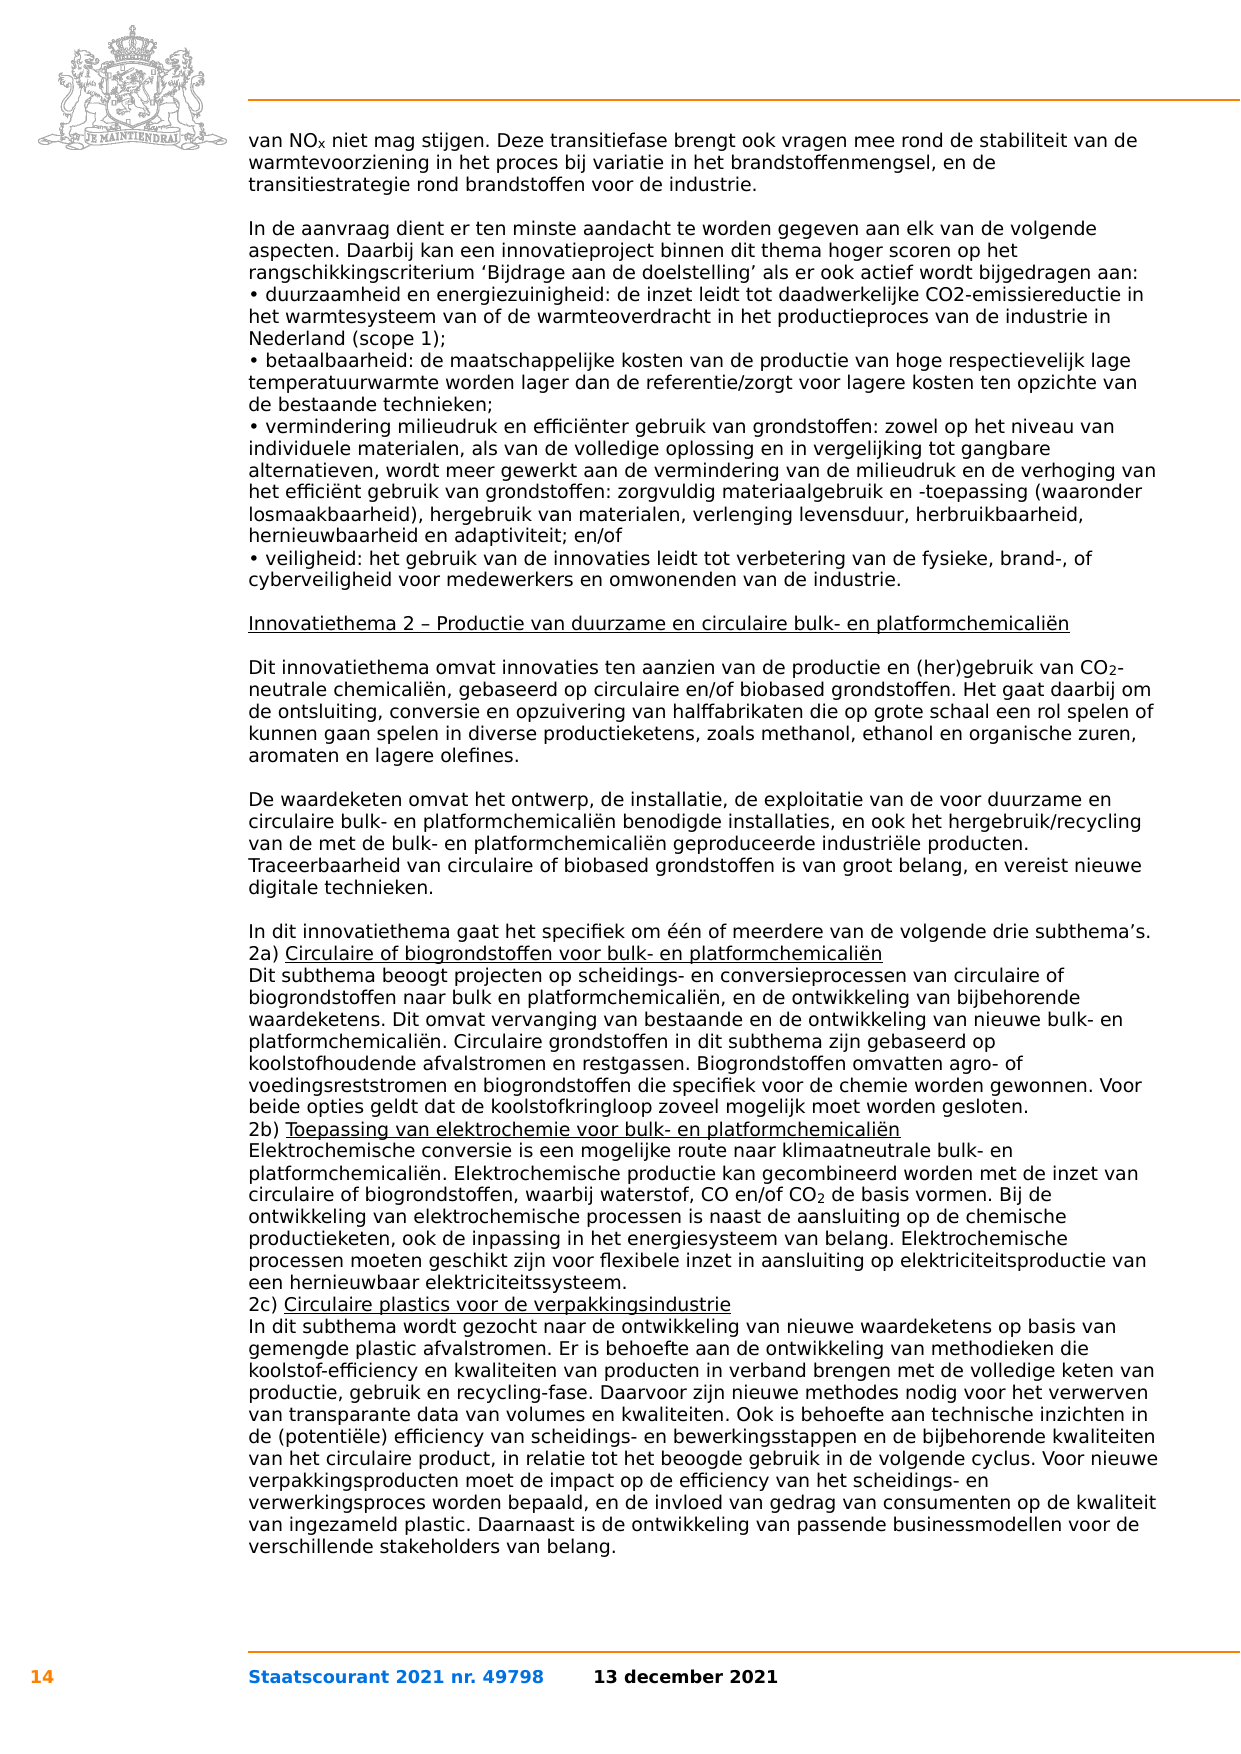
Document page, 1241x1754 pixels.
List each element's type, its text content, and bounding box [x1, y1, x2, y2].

text De waardeketen omvat het ontwerp, de installatie, de exploitatie van de voor duurzame en circulaire bulk- en platformchemicaliën benodigde installaties, en ook het hergebruik/recycling van de met de bulk- en platformchemicaliën geproduceerde industriële producten. Traceerbaarheid van circulaire of biobased grondstoffen is van groot belang, en vereist nieuwe digitale technieken. [248, 789, 1163, 899]
text In de aanvraag dient er ten minste aandacht te worden gegeven aan elk van de volgende aspecten. Daarbij kan een innovatieproject binnen dit thema hoger scoren op het rangschikkingscriterium ‘Bijdrage aan de doelstelling’ als er ook actief wordt bijgedragen aan: [248, 218, 1163, 284]
text • duurzaamheid en energiezuinigheid: de inzet leidt tot daadwerkelijke CO2-emissiereductie in het warmtesysteem van of de warmteoverdracht in het productieproces van de industrie in Nederland (scope 1); [248, 284, 1163, 349]
text 2c) Circulaire plastics voor de verpakkingsindustrie [248, 1294, 1163, 1316]
text In dit innovatiethema gaat het specifiek om één of meerdere van de volgende drie subthema’s. [248, 921, 1163, 943]
subtitle Innovatiethema 2 – Productie van duurzame en circulaire bulk- en platformchemicaliën [248, 613, 1163, 635]
text Elektrochemische conversie is een mogelijke route naar klimaatneutrale bulk- en platformchemicaliën. Elektrochemische productie kan gecombineerd worden met de inzet van circulaire of biogrondstoffen, waarbij waterstof, CO en/of CO2 de basis vormen. Bij de ontwikkeling van elektrochemische processen is naast de aansluiting op de chemische productieketen, ook de inpassing in het energiesysteem van belang. Elektrochemische processen moeten geschikt zijn voor flexibele inzet in aansluiting op elektriciteitsproductie van een hernieuwbaar elektriciteitssysteem. [248, 1140, 1163, 1294]
text 2a) Circulaire of biogrondstoffen voor bulk- en platformchemicaliën [248, 943, 1163, 964]
text In dit subthema wordt gezocht naar de ontwikkeling van nieuwe waardeketens op basis van gemengde plastic afvalstromen. Er is behoefte aan de ontwikkeling van methodieken die koolstof-efficiency en kwaliteiten van producten in verband brengen met de volledige keten van productie, gebruik en recycling-fase. Daarvoor zijn nieuwe methodes nodig voor het verwerven van transparante data van volumes en kwaliteiten. Ook is behoefte aan technische inzichten in de (potentiële) efficiency van scheidings- en bewerkingsstappen en de bijbehorende kwaliteiten van het circulaire product, in relatie tot het beoogde gebruik in de volgende cyclus. Voor nieuwe verpakkingsproducten moet de impact op de efficiency van het scheidings- en verwerkingsproces worden bepaald, en de invloed van gedrag van consumenten op de kwaliteit van ingezameld plastic. Daarnaast is de ontwikkeling van passende businessmodellen voor de verschillende stakeholders van belang. [248, 1316, 1163, 1558]
picture [38, 25, 227, 150]
text Dit innovatiethema omvat innovaties ten aanzien van de productie en (her)gebruik van CO2-neutrale chemicaliën, gebaseerd op circulaire en/of biobased grondstoffen. Het gaat daarbij om de ontsluiting, conversie en opzuivering van halffabrikaten die op grote schaal een rol spelen of kunnen gaan spelen in diverse productieketens, zoals methanol, ethanol en organische zuren, aromaten en lagere olefines. [248, 657, 1163, 767]
text Dit subthema beoogt projecten op scheidings- en conversieprocessen van circulaire of biogrondstoffen naar bulk en platformchemicaliën, en de ontwikkeling van bijbehorende waardeketens. Dit omvat vervanging van bestaande en de ontwikkeling van nieuwe bulk- en platformchemicaliën. Circulaire grondstoffen in dit subthema zijn gebaseerd op koolstofhoudende afvalstromen en restgassen. Biogrondstoffen omvatten agro- of voedingsreststromen en biogrondstoffen die specifiek voor de chemie worden gewonnen. Voor beide opties geldt dat de koolstofkringloop zoveel mogelijk moet worden gesloten. [248, 964, 1163, 1118]
text 2b) Toepassing van elektrochemie voor bulk- en platformchemicaliën [248, 1118, 1163, 1140]
text • veiligheid: het gebruik van de innovaties leidt tot verbetering van de fysieke, brand-, of cyberveiligheid voor medewerkers en omwonenden van de industrie. [248, 547, 1163, 591]
text • betaalbaarheid: de maatschappelijke kosten van de productie van hoge respectievelijk lage temperatuurwarmte worden lager dan de referentie/zorgt voor lagere kosten ten opzichte van de bestaande technieken; [248, 349, 1163, 416]
text • vermindering milieudruk en efficiënter gebruik van grondstoffen: zowel op het niveau van individuele materialen, als van de volledige oplossing en in vergelijking tot gangbare alternatieven, wordt meer gewerkt aan de vermindering van de milieudruk en de verhoging van het efficiënt gebruik van grondstoffen: zorgvuldig materiaalgebruik en -toepassing (waaronder losmaakbaarheid), hergebruik van materialen, verlenging levensduur, herbruikbaarheid, hernieuwbaarheid en adaptiviteit; en/of [248, 416, 1163, 547]
text van NOx niet mag stijgen. Deze transitiefase brengt ook vragen mee rond de stabiliteit van de warmtevoorziening in het proces bij variatie in het brandstoffenmengsel, en de transitiestrategie rond brandstoffen voor de industrie. [248, 130, 1163, 196]
